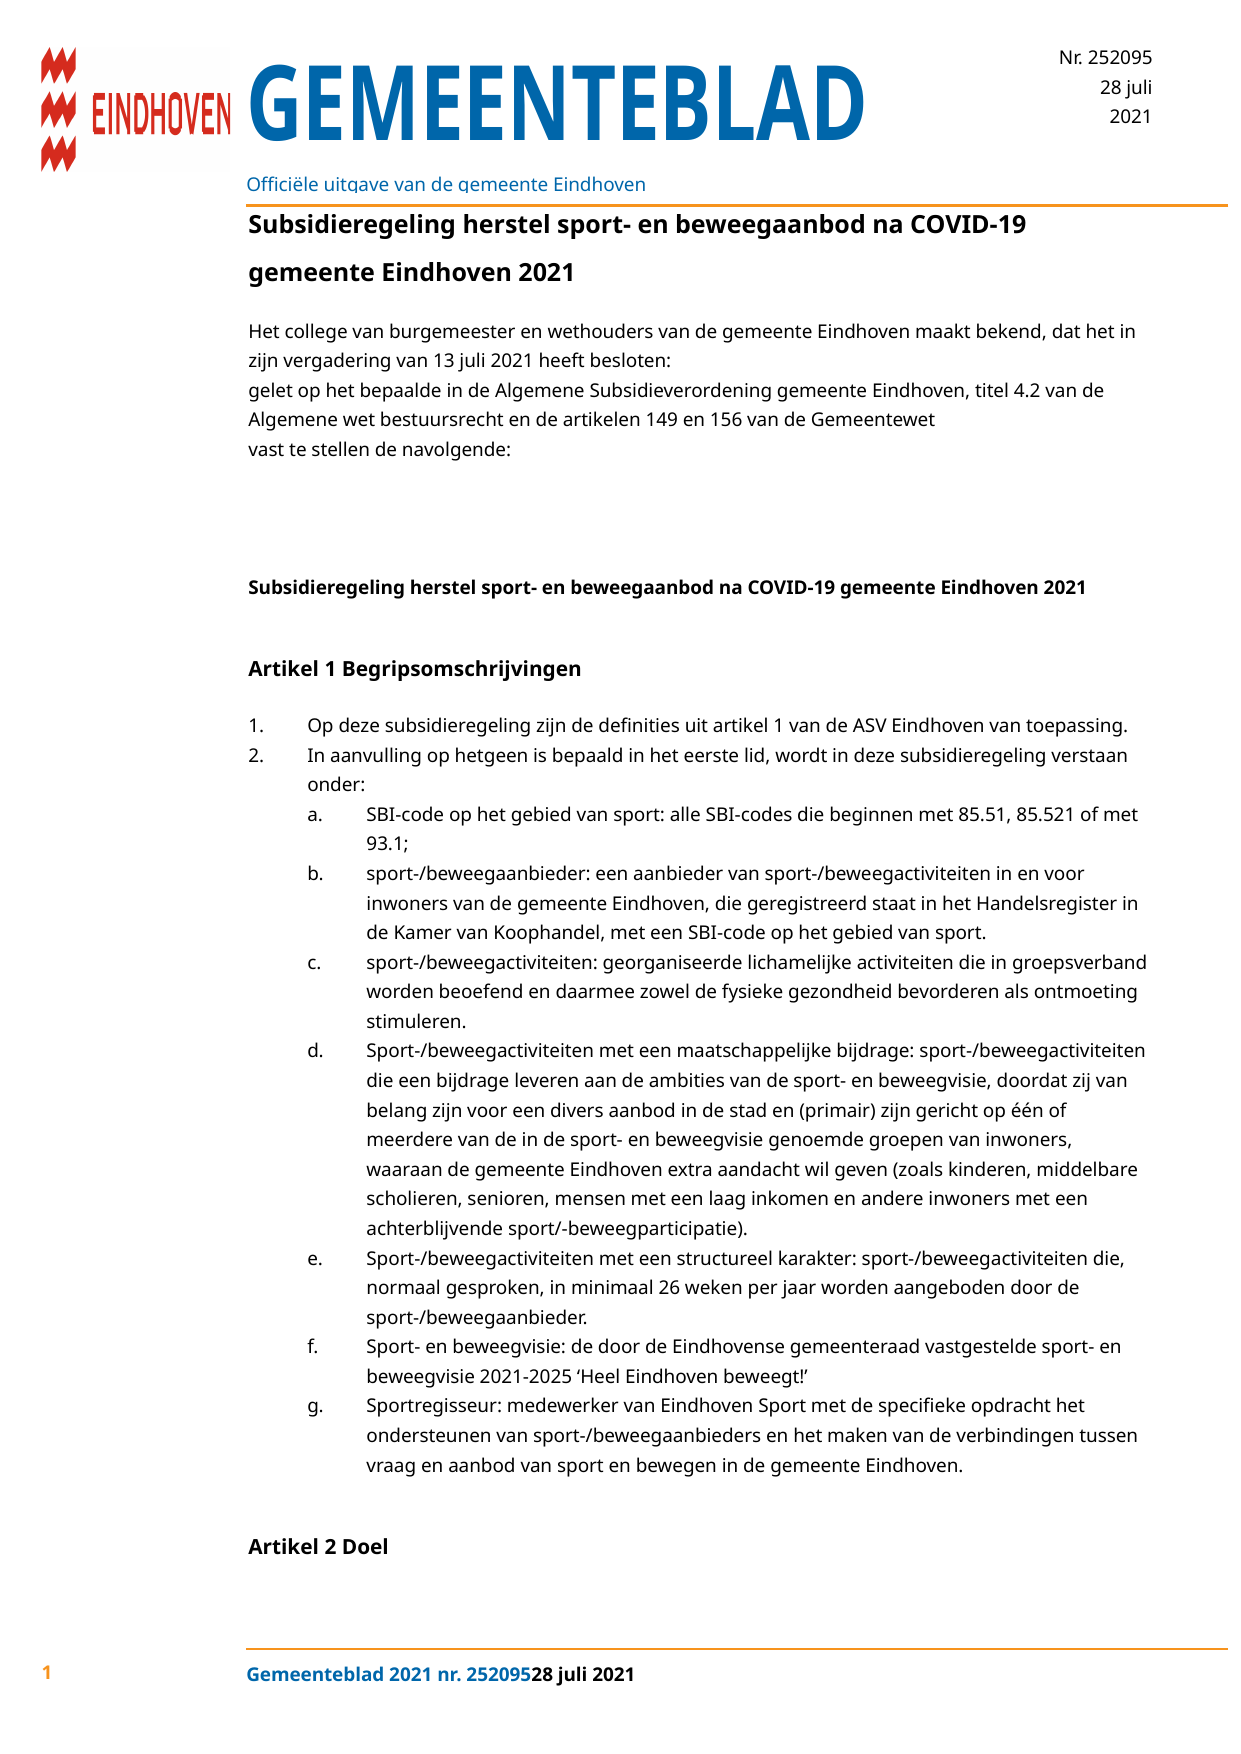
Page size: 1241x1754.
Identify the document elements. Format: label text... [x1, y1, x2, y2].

list Sport- en beweegvisie: de door de Eindhovense gemeenteraad vastgestelde sport- en beweegvisie 2021-2025 ‘Heel Eindhoven beweegt!’ [307, 1333, 1152, 1389]
list Sportregisseur: medewerker van Eindhoven Sport met de specifieke opdracht het ondersteunen van sport-/beweegaanbieders en het maken van de verbindingen tussen vraag en aanbod van sport en bewegen in de gemeente Eindhoven. [307, 1393, 1152, 1478]
list sport-/beweegactiviteiten: georganiseerde lichamelijke activiteiten die in groepsverband worden beoefend en daarmee zowel de fysieke gezondheid bevorderen als ontmoeting stimuleren. [307, 949, 1152, 1034]
list Sport-/beweegactiviteiten met een maatschappelijke bijdrage: sport-/beweegactiviteiten die een bijdrage leveren aan de ambities van de sport- en beweegvisie, doordat zij van belang zijn voor een divers aanbod in de stad en (primair) zijn gericht op één of meerdere van de in de sport- en beweegvisie genoemde groepen van inwoners, waaraan de gemeente Eindhoven extra aandacht wil geven (zoals kinderen, middelbare scholieren, senioren, mensen met een laag inkomen en andere inwoners met een achterblijvende sport/-beweegparticipatie). [307, 1038, 1152, 1241]
list Sport-/beweegactiviteiten met een structureel karakter: sport-/beweegactiviteiten die, normaal gesproken, in minimaal 26 weken per jaar worden aangeboden door de sport-/beweegaanbieder. [307, 1245, 1152, 1330]
text Artikel 1 Begripsomschrijvingen [248, 654, 1152, 683]
text Subsidieregeling herstel sport- en beweegaanbod na COVID-19 gemeente Eindhoven 2021 [248, 207, 1152, 288]
list Op deze subsidieregeling zijn de definities uit artikel 1 van de ASV Eindhoven van toepassing. [248, 712, 1152, 738]
text gelet op het bepaalde in de Algemene Subsidieverordening gemeente Eindhoven, titel 4.2 van de Algemene wet bestuursrecht en de artikelen 149 en 156 van de Gemeentewet [248, 377, 1152, 432]
text Het college van burgemeester en wethouders van de gemeente Eindhoven maakt bekend, dat het in zijn vergadering van 13 juli 2021 heeft besloten: [248, 318, 1152, 373]
picture [41, 47, 231, 172]
list SBI-code op het gebied van sport: alle SBI-codes die beginnen met 85.51, 85.521 of met 93.1; [307, 801, 1152, 856]
text vast te stellen de navolgende: [248, 436, 1152, 462]
list sport-/beweegaanbieder: een aanbieder van sport-/beweegactiviteiten in en voor inwoners van de gemeente Eindhoven, die geregistreerd staat in het Handelsregister in de Kamer van Koophandel, met een SBI-code op het gebied van sport. [307, 860, 1152, 945]
text Artikel 2 Doel [248, 1532, 1152, 1560]
list In aanvulling op hetgeen is bepaald in het eerste lid, wordt in deze subsidieregeling verstaan onder: [248, 742, 1152, 797]
text Subsidieregeling herstel sport- en beweegaanbod na COVID-19 gemeente Eindhoven 2021 [248, 574, 1152, 600]
